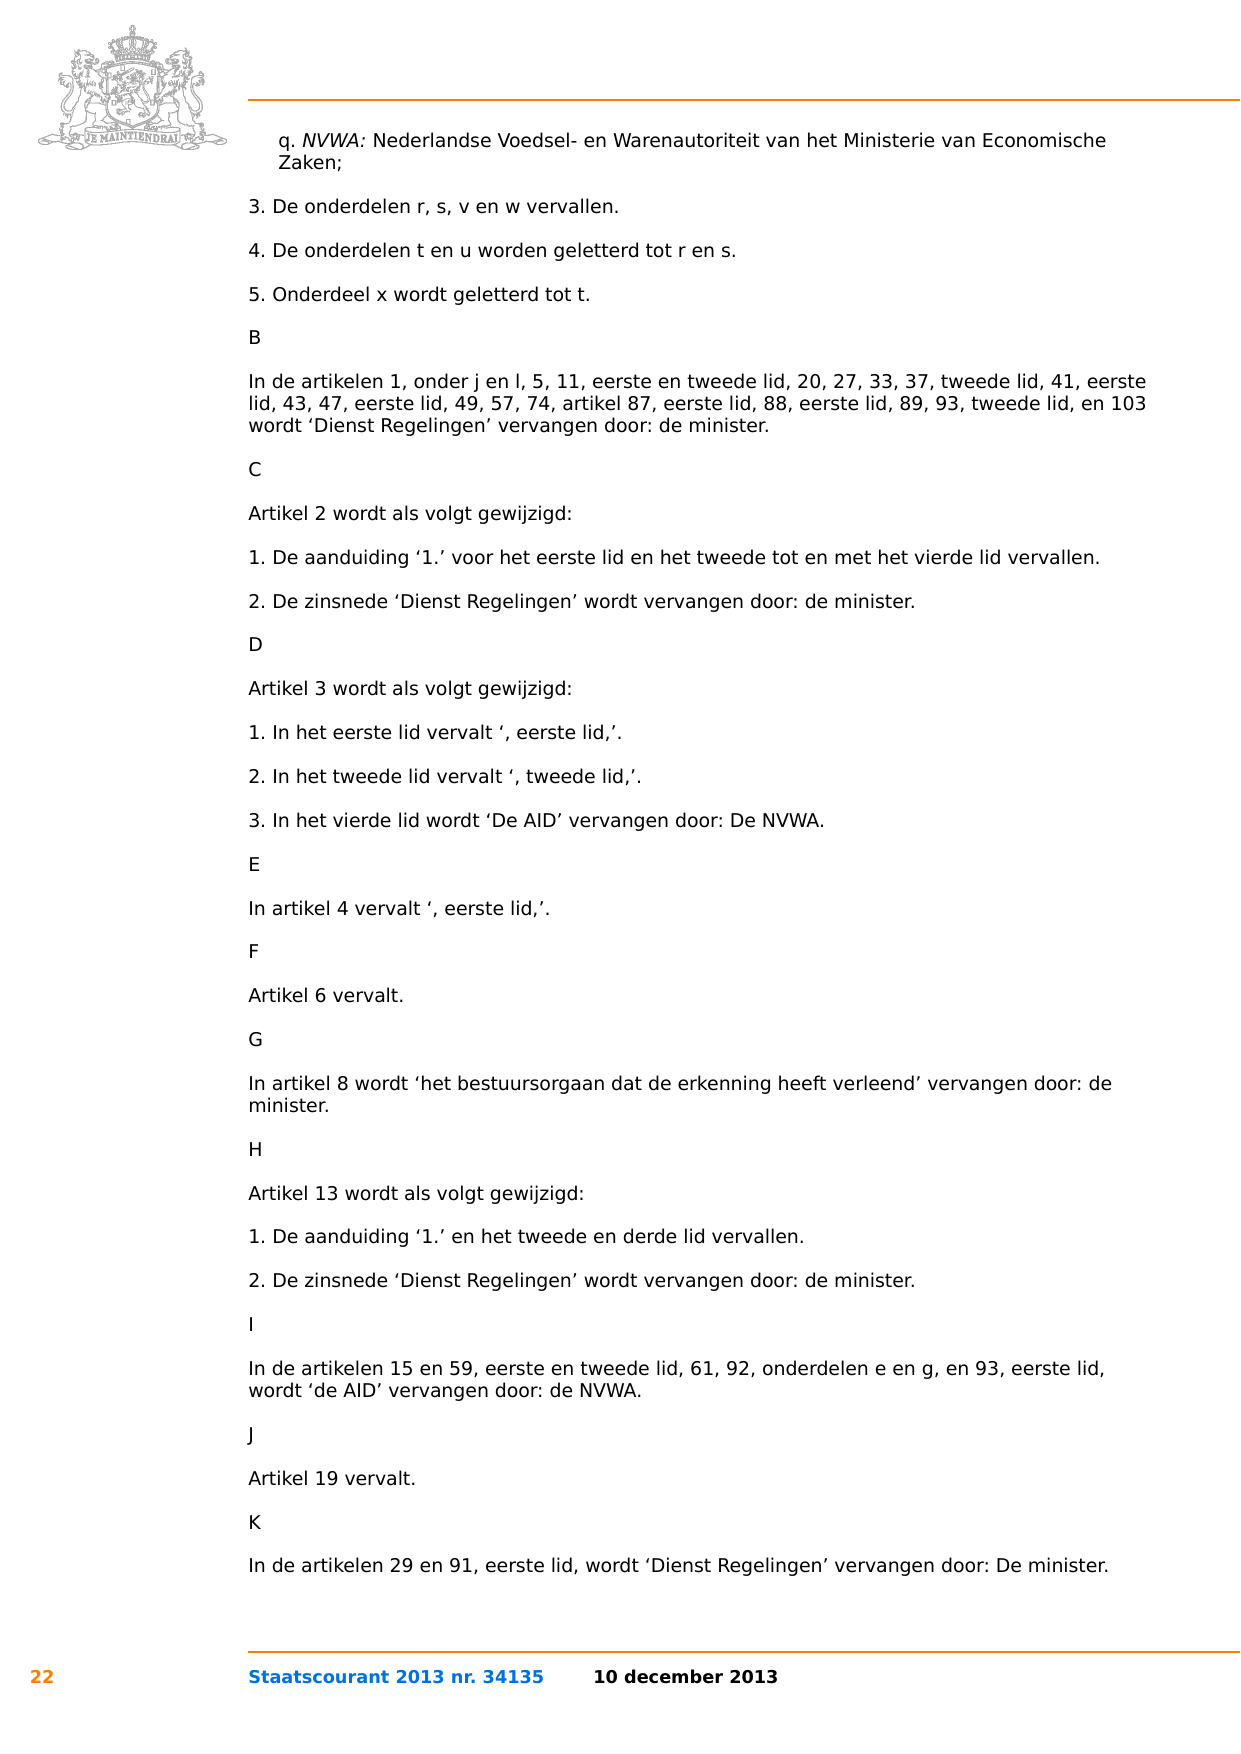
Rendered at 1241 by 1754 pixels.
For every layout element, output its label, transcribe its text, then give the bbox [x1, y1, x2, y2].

text In de artikelen 1, onder j en l, 5, 11, eerste en tweede lid, 20, 27, 33, 37, tweede lid, 41, eerste lid, 43, 47, eerste lid, 49, 57, 74, artikel 87, eerste lid, 88, eerste lid, 89, 93, tweede lid, en 103 wordt ‘Dienst Regelingen’ vervangen door: de minister. [248, 371, 1163, 437]
text K [248, 1512, 1163, 1533]
picture [38, 25, 227, 150]
text 1. De aanduiding ‘1.’ voor het eerste lid en het tweede tot en met het vierde lid vervallen. [248, 547, 1163, 569]
text 2. De zinsnede ‘Dienst Regelingen’ wordt vervangen door: de minister. [248, 591, 1163, 612]
text In de artikelen 15 en 59, eerste en tweede lid, 61, 92, onderdelen e en g, en 93, eerste lid, wordt ‘de AID’ vervangen door: de NVWA. [248, 1358, 1163, 1402]
text In artikel 4 vervalt ‘, eerste lid,’. [248, 897, 1163, 919]
text C [248, 459, 1163, 481]
text Artikel 6 vervalt. [248, 985, 1163, 1007]
text Artikel 19 vervalt. [248, 1468, 1163, 1490]
text H [248, 1139, 1163, 1161]
text B [248, 327, 1163, 349]
text 3. In het vierde lid wordt ‘De AID’ vervangen door: De NVWA. [248, 810, 1163, 832]
text In artikel 8 wordt ‘het bestuursorgaan dat de erkenning heeft verleend’ vervangen door: de minister. [248, 1073, 1163, 1117]
text F [248, 941, 1163, 963]
text 1. De aanduiding ‘1.’ en het tweede en derde lid vervallen. [248, 1226, 1163, 1248]
text 5. Onderdeel x wordt geletterd tot t. [248, 283, 1163, 305]
text E [248, 854, 1163, 876]
text 2. De zinsnede ‘Dienst Regelingen’ wordt vervangen door: de minister. [248, 1270, 1163, 1292]
text Artikel 3 wordt als volgt gewijzigd: [248, 678, 1163, 700]
text 1. In het eerste lid vervalt ‘, eerste lid,’. [248, 722, 1163, 744]
text G [248, 1029, 1163, 1051]
text Artikel 2 wordt als volgt gewijzigd: [248, 503, 1163, 525]
text 2. In het tweede lid vervalt ‘, tweede lid,’. [248, 766, 1163, 788]
text q. NVWA: Nederlandse Voedsel- en Warenautoriteit van het Ministerie van Economische Zaken; [278, 130, 1163, 174]
text In de artikelen 29 en 91, eerste lid, wordt ‘Dienst Regelingen’ vervangen door: De minister. [248, 1555, 1163, 1577]
text 3. De onderdelen r, s, v en w vervallen. [248, 196, 1163, 218]
text D [248, 634, 1163, 656]
text 4. De onderdelen t en u worden geletterd tot r en s. [248, 239, 1163, 262]
text Artikel 13 wordt als volgt gewijzigd: [248, 1183, 1163, 1204]
text I [248, 1314, 1163, 1336]
text J [248, 1424, 1163, 1446]
